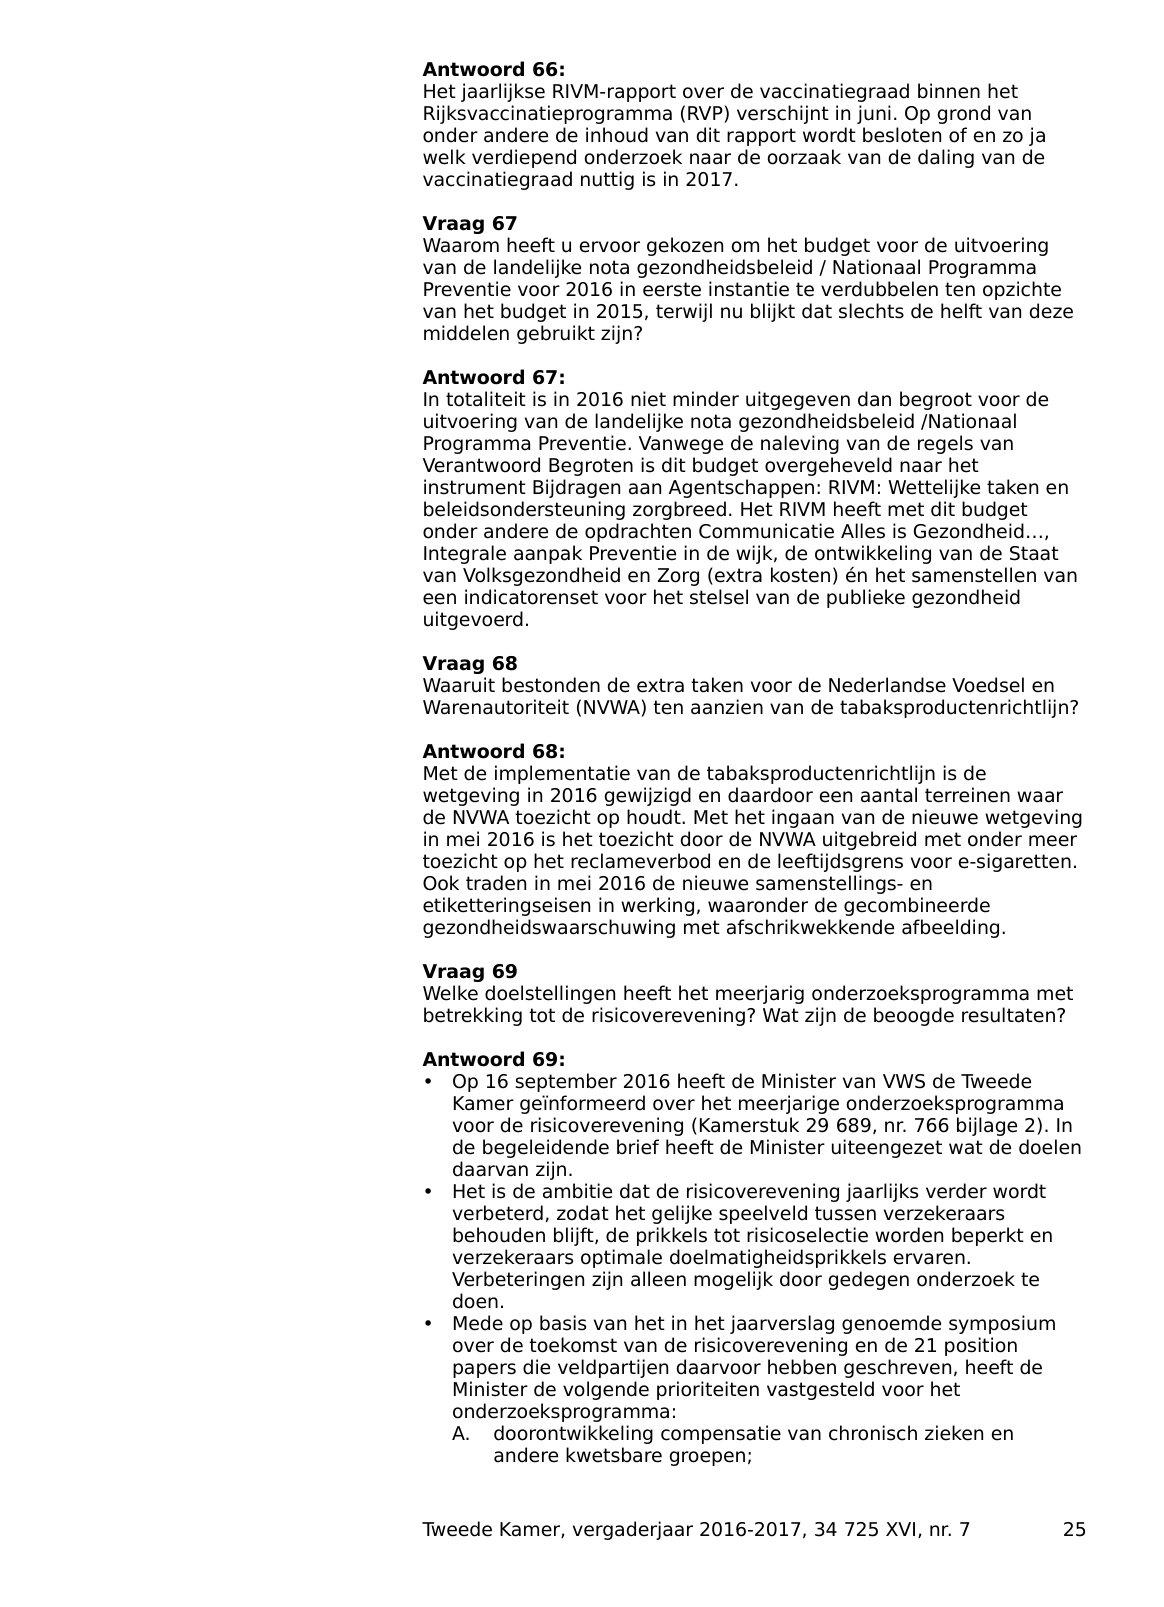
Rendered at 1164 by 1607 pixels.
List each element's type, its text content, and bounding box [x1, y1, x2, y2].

text Met de implementatie van de tabaksproductenrichtlijn is de wetgeving in 2016 gewijzigd en daardoor een aantal terreinen waar de NVWA toezicht op houdt. Met het ingaan van de nieuwe wetgeving in mei 2016 is het toezicht door de NVWA uitgebreid met onder meer toezicht op het reclameverbod en de leeftijdsgrens voor e-sigaretten. Ook traden in mei 2016 de nieuwe samenstellings- en etiketteringseisen in werking, waaronder de gecombineerde gezondheidswaarschuwing met afschrikwekkende afbeelding. [422, 763, 1087, 939]
text Vraag 68 [422, 653, 1087, 675]
text Welke doelstellingen heeft het meerjarig onderzoeksprogramma met betrekking tot de risicoverevening? Wat zijn de beoogde resultaten? [422, 983, 1087, 1027]
text In totaliteit is in 2016 niet minder uitgegeven dan begroot voor de uitvoering van de landelijke nota gezondheidsbeleid /Nationaal Programma Preventie. Vanwege de naleving van de regels van Verantwoord Begroten is dit budget overgeheveld naar het instrument Bijdragen aan Agentschappen: RIVM: Wettelijke taken en beleidsondersteuning zorgbreed. Het RIVM heeft met dit budget onder andere de opdrachten Communicatie Alles is Gezondheid…, Integrale aanpak Preventie in de wijk, de ontwikkeling van de Staat van Volksgezondheid en Zorg (extra kosten) én het samenstellen van een indicatorenset voor het stelsel van de publieke gezondheid uitgevoerd. [422, 389, 1087, 631]
text Antwoord 69: [422, 1049, 1087, 1071]
text • Op 16 september 2016 heeft de Minister van VWS de Tweede Kamer geïnformeerd over het meerjarige onderzoeksprogramma voor de risicoverevening (Kamerstuk 29 689, nr. 766 bijlage 2). In de begeleidende brief heeft de Minister uiteengezet wat de doelen daarvan zijn. [422, 1071, 1087, 1181]
text Antwoord 67: [422, 367, 1087, 389]
text Het jaarlijkse RIVM-rapport over de vaccinatiegraad binnen het Rijksvaccinatieprogramma (RVP) verschijnt in juni. Op grond van onder andere de inhoud van dit rapport wordt besloten of en zo ja welk verdiepend onderzoek naar de oorzaak van de daling van de vaccinatiegraad nuttig is in 2017. [422, 81, 1087, 191]
text Antwoord 68: [422, 741, 1087, 763]
text A. doorontwikkeling compensatie van chronisch zieken en andere kwetsbare groepen; [452, 1423, 1087, 1467]
text • Mede op basis van het in het jaarverslag genoemde symposium over de toekomst van de risicoverevening en de 21 position papers die veldpartijen daarvoor hebben geschreven, heeft de Minister de volgende prioriteiten vastgesteld voor het onderzoeksprogramma: [422, 1313, 1087, 1423]
text Antwoord 66: [422, 59, 1087, 81]
text Waarom heeft u ervoor gekozen om het budget voor de uitvoering van de landelijke nota gezondheidsbeleid / Nationaal Programma Preventie voor 2016 in eerste instantie te verdubbelen ten opzichte van het budget in 2015, terwijl nu blijkt dat slechts de helft van deze middelen gebruikt zijn? [422, 235, 1087, 345]
text Waaruit bestonden de extra taken voor de Nederlandse Voedsel en Warenautoriteit (NVWA) ten aanzien van de tabaksproductenrichtlijn? [422, 675, 1087, 719]
text • Het is de ambitie dat de risicoverevening jaarlijks verder wordt verbeterd, zodat het gelijke speelveld tussen verzekeraars behouden blijft, de prikkels tot risicoselectie worden beperkt en verzekeraars optimale doelmatigheidsprikkels ervaren. Verbeteringen zijn alleen mogelijk door gedegen onderzoek te doen. [422, 1181, 1087, 1313]
text Vraag 67 [422, 213, 1087, 235]
text Vraag 69 [422, 961, 1087, 983]
